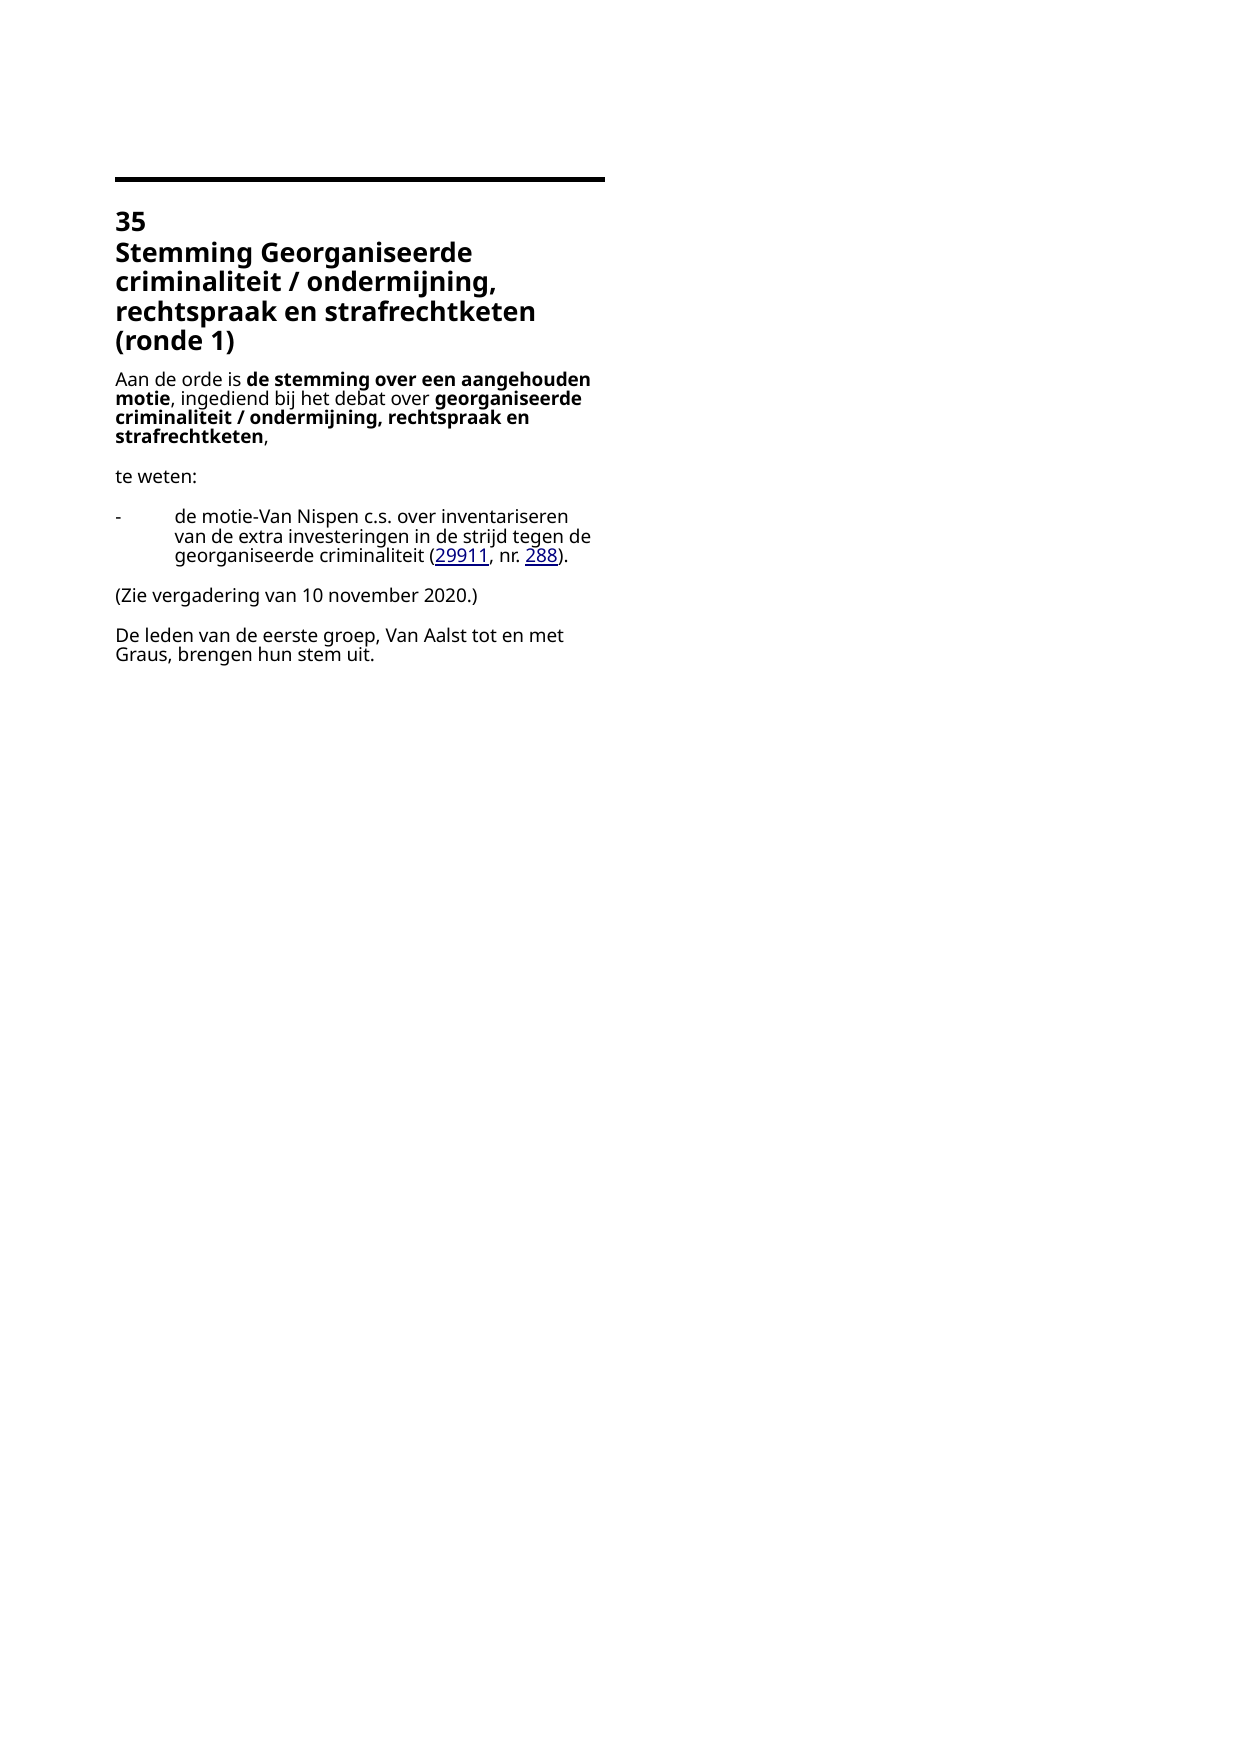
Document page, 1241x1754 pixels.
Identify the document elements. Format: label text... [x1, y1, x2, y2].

text te weten: [115, 468, 605, 488]
list de motie-Van Nispen c.s. over inventariseren van de extra investeringen in de strijd tegen de georganiseerde criminaliteit (29911, nr. 288). [115, 508, 605, 566]
text (Zie vergadering van 10 november 2020.) [115, 587, 605, 606]
text Aan de orde is de stemming over een aangehouden motie, ingediend bij het debat over georganiseerde criminaliteit / ondermijning, rechtspraak en strafrechtketen, [115, 371, 605, 448]
text Stemming Georganiseerde criminaliteit / ondermijning, rechtspraak en strafrechtketen (ronde 1) [115, 239, 605, 371]
text De leden van de eerste groep, Van Aalst tot en met Graus, brengen hun stem uit. [115, 627, 605, 666]
text 35 [115, 203, 605, 239]
